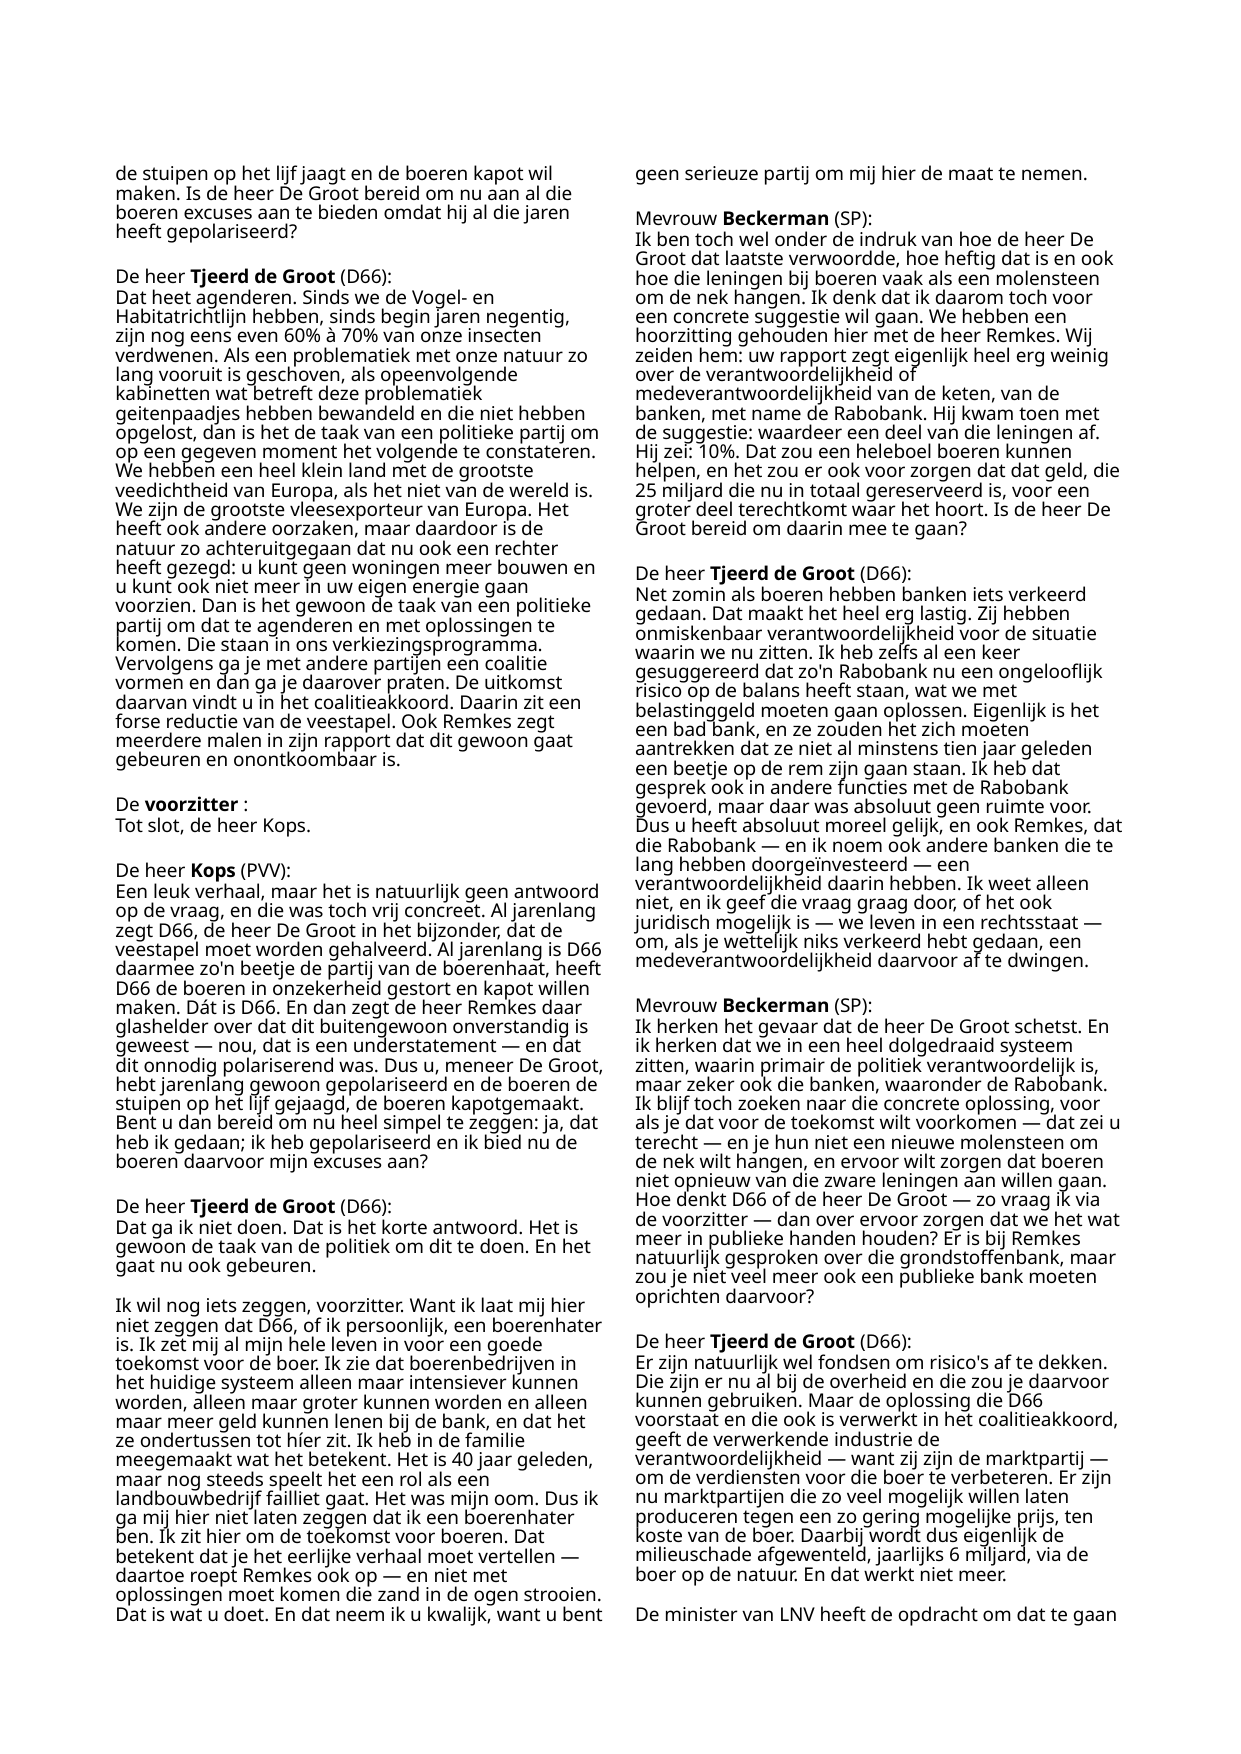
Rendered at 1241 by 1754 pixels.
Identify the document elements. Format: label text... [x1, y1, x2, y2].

text Mevrouw Beckerman (SP): [635, 205, 1125, 231]
text Net zomin als boeren hebben banken iets verkeerd gedaan. Dat maakt het heel erg lastig. Zij hebben onmiskenbaar verantwoordelijkheid voor de situatie waarin we nu zitten. Ik heb zelfs al een keer gesuggereerd dat zo'n Rabobank nu een ongelooflijk risico op de balans heeft staan, wat we met belastinggeld moeten gaan oplossen. Eigenlijk is het een bad bank, en ze zouden het zich moeten aantrekken dat ze niet al minstens tien jaar geleden een beetje op de rem zijn gaan staan. Ik heb dat gesprek ook in andere functies met de Rabobank gevoerd, maar daar was absoluut geen ruimte voor. Dus u heeft absoluut moreel gelijk, en ook Remkes, dat die Rabobank — en ik noem ook andere banken die te lang hebben doorgeïnvesteerd — een verantwoordelijkheid daarin hebben. Ik weet alleen niet, en ik geef die vraag graag door, of het ook juridisch mogelijk is — we leven in een rechtsstaat — om, als je wettelijk niks verkeerd hebt gedaan, een medeverantwoordelijkheid daarvoor af te dwingen. [635, 586, 1125, 971]
text de stuipen op het lijf jaagt en de boeren kapot wil maken. Is de heer De Groot bereid om nu aan al die boeren excuses aan te bieden omdat hij al die jaren heeft gepolariseerd? [115, 165, 605, 242]
text Ik wil nog iets zeggen, voorzitter. Want ik laat mij hier niet zeggen dat D66, of ik persoonlijk, een boerenhater is. Ik zet mij al mijn hele leven in voor een goede toekomst voor de boer. Ik zie dat boerenbedrijven in het huidige systeem alleen maar intensiever kunnen worden, alleen maar groter kunnen worden en alleen maar meer geld kunnen lenen bij de bank, en dat het ze ondertussen tot híer zit. Ik heb in de familie meegemaakt wat het betekent. Het is 40 jaar geleden, maar nog steeds speelt het een rol als een landbouwbedrijf failliet gaat. Het was mijn oom. Dus ik ga mij hier niet laten zeggen dat ik een boerenhater ben. Ik zit hier om de toekomst voor boeren. Dat betekent dat je het eerlijke verhaal moet vertellen — daartoe roept Remkes ook op — en niet met oplossingen moet komen die zand in de ogen strooien. Dat is wat u doet. En dat neem ik u kwalijk, want u bent [115, 1297, 605, 1625]
text Mevrouw Beckerman (SP): [635, 992, 1125, 1018]
text Dat heet agenderen. Sinds we de Vogel- en Habitatrichtlijn hebben, sinds begin jaren negentig, zijn nog eens even 60% à 70% van onze insecten verdwenen. Als een problematiek met onze natuur zo lang vooruit is geschoven, als opeenvolgende kabinetten wat betreft deze problematiek geitenpaadjes hebben bewandeld en die niet hebben opgelost, dan is het de taak van een politieke partij om op een gegeven moment het volgende te constateren. We hebben een heel klein land met de grootste veedichtheid van Europa, als het niet van de wereld is. We zijn de grootste vleesexporteur van Europa. Het heeft ook andere oorzaken, maar daardoor is de natuur zo achteruitgegaan dat nu ook een rechter heeft gezegd: u kunt geen woningen meer bouwen en u kunt ook niet meer in uw eigen energie gaan voorzien. Dan is het gewoon de taak van een politieke partij om dat te agenderen en met oplossingen te komen. Die staan in ons verkiezingsprogramma. Vervolgens ga je met andere partijen een coalitie vormen en dan ga je daarover praten. De uitkomst daarvan vindt u in het coalitieakkoord. Daarin zit een forse reductie van de veestapel. Ook Remkes zegt meerdere malen in zijn rapport dat dit gewoon gaat gebeuren en onontkoombaar is. [115, 289, 605, 771]
text De heer Kops (PVV): [115, 857, 605, 883]
text Ik ben toch wel onder de indruk van hoe de heer De Groot dat laatste verwoordde, hoe heftig dat is en ook hoe die leningen bij boeren vaak als een molensteen om de nek hangen. Ik denk dat ik daarom toch voor een concrete suggestie wil gaan. We hebben een hoorzitting gehouden hier met de heer Remkes. Wij zeiden hem: uw rapport zegt eigenlijk heel erg weinig over de verantwoordelijkheid of medeverantwoordelijkheid van de keten, van de banken, met name de Rabobank. Hij kwam toen met de suggestie: waardeer een deel van die leningen af. Hij zei: 10%. Dat zou een heleboel boeren kunnen helpen, en het zou er ook voor zorgen dat dat geld, die 25 miljard die nu in totaal gereserveerd is, voor een groter deel terechtkomt waar het hoort. Is de heer De Groot bereid om daarin mee te gaan? [635, 231, 1125, 539]
text De minister van LNV heeft de opdracht om dat te gaan [635, 1606, 1125, 1625]
text De voorzitter : [115, 792, 605, 817]
text geen serieuze partij om mij hier de maat te nemen. [635, 165, 1125, 184]
text Tot slot, de heer Kops. [115, 817, 605, 837]
text Er zijn natuurlijk wel fondsen om risico's af te dekken. Die zijn er nu al bij de overheid en die zou je daarvoor kunnen gebruiken. Maar de oplossing die D66 voorstaat en die ook is verwerkt in het coalitieakkoord, geeft de verwerkende industrie de verantwoordelijkheid — want zij zijn de marktpartij — om de verdiensten voor die boer te verbeteren. Er zijn nu marktpartijen die zo veel mogelijk willen laten produceren tegen een zo gering mogelijke prijs, ten koste van de boer. Daarbij wordt dus eigenlijk de milieuschade afgewenteld, jaarlijks 6 miljard, via de boer op de natuur. En dat werkt niet meer. [635, 1354, 1125, 1585]
text De heer Tjeerd de Groot (D66): [635, 1328, 1125, 1354]
text De heer Tjeerd de Groot (D66): [635, 560, 1125, 586]
text Dat ga ik niet doen. Dat is het korte antwoord. Het is gewoon de taak van de politiek om dit te doen. En het gaat nu ook gebeuren. [115, 1219, 605, 1277]
text De heer Tjeerd de Groot (D66): [115, 263, 605, 289]
text De heer Tjeerd de Groot (D66): [115, 1193, 605, 1219]
text Ik herken het gevaar dat de heer De Groot schetst. En ik herken dat we in een heel dolgedraaid systeem zitten, waarin primair de politiek verantwoordelijk is, maar zeker ook die banken, waaronder de Rabobank. Ik blijf toch zoeken naar die concrete oplossing, voor als je dat voor de toekomst wilt voorkomen — dat zei u terecht — en je hun niet een nieuwe molensteen om de nek wilt hangen, en ervoor wilt zorgen dat boeren niet opnieuw van die zware leningen aan willen gaan. Hoe denkt D66 of de heer De Groot — zo vraag ik via de voorzitter — dan over ervoor zorgen dat we het wat meer in publieke handen houden? Er is bij Remkes natuurlijk gesproken over die grondstoffenbank, maar zou je niet veel meer ook een publieke bank moeten oprichten daarvoor? [635, 1018, 1125, 1307]
text Een leuk verhaal, maar het is natuurlijk geen antwoord op de vraag, en die was toch vrij concreet. Al jarenlang zegt D66, de heer De Groot in het bijzonder, dat de veestapel moet worden gehalveerd. Al jarenlang is D66 daarmee zo'n beetje de partij van de boerenhaat, heeft D66 de boeren in onzekerheid gestort en kapot willen maken. Dát is D66. En dan zegt de heer Remkes daar glashelder over dat dit buitengewoon onverstandig is geweest — nou, dat is een understatement — en dat dit onnodig polariserend was. Dus u, meneer De Groot, hebt jarenlang gewoon gepolariseerd en de boeren de stuipen op het lijf gejaagd, de boeren kapotgemaakt. Bent u dan bereid om nu heel simpel te zeggen: ja, dat heb ik gedaan; ik heb gepolariseerd en ik bied nu de boeren daarvoor mijn excuses aan? [115, 883, 605, 1172]
